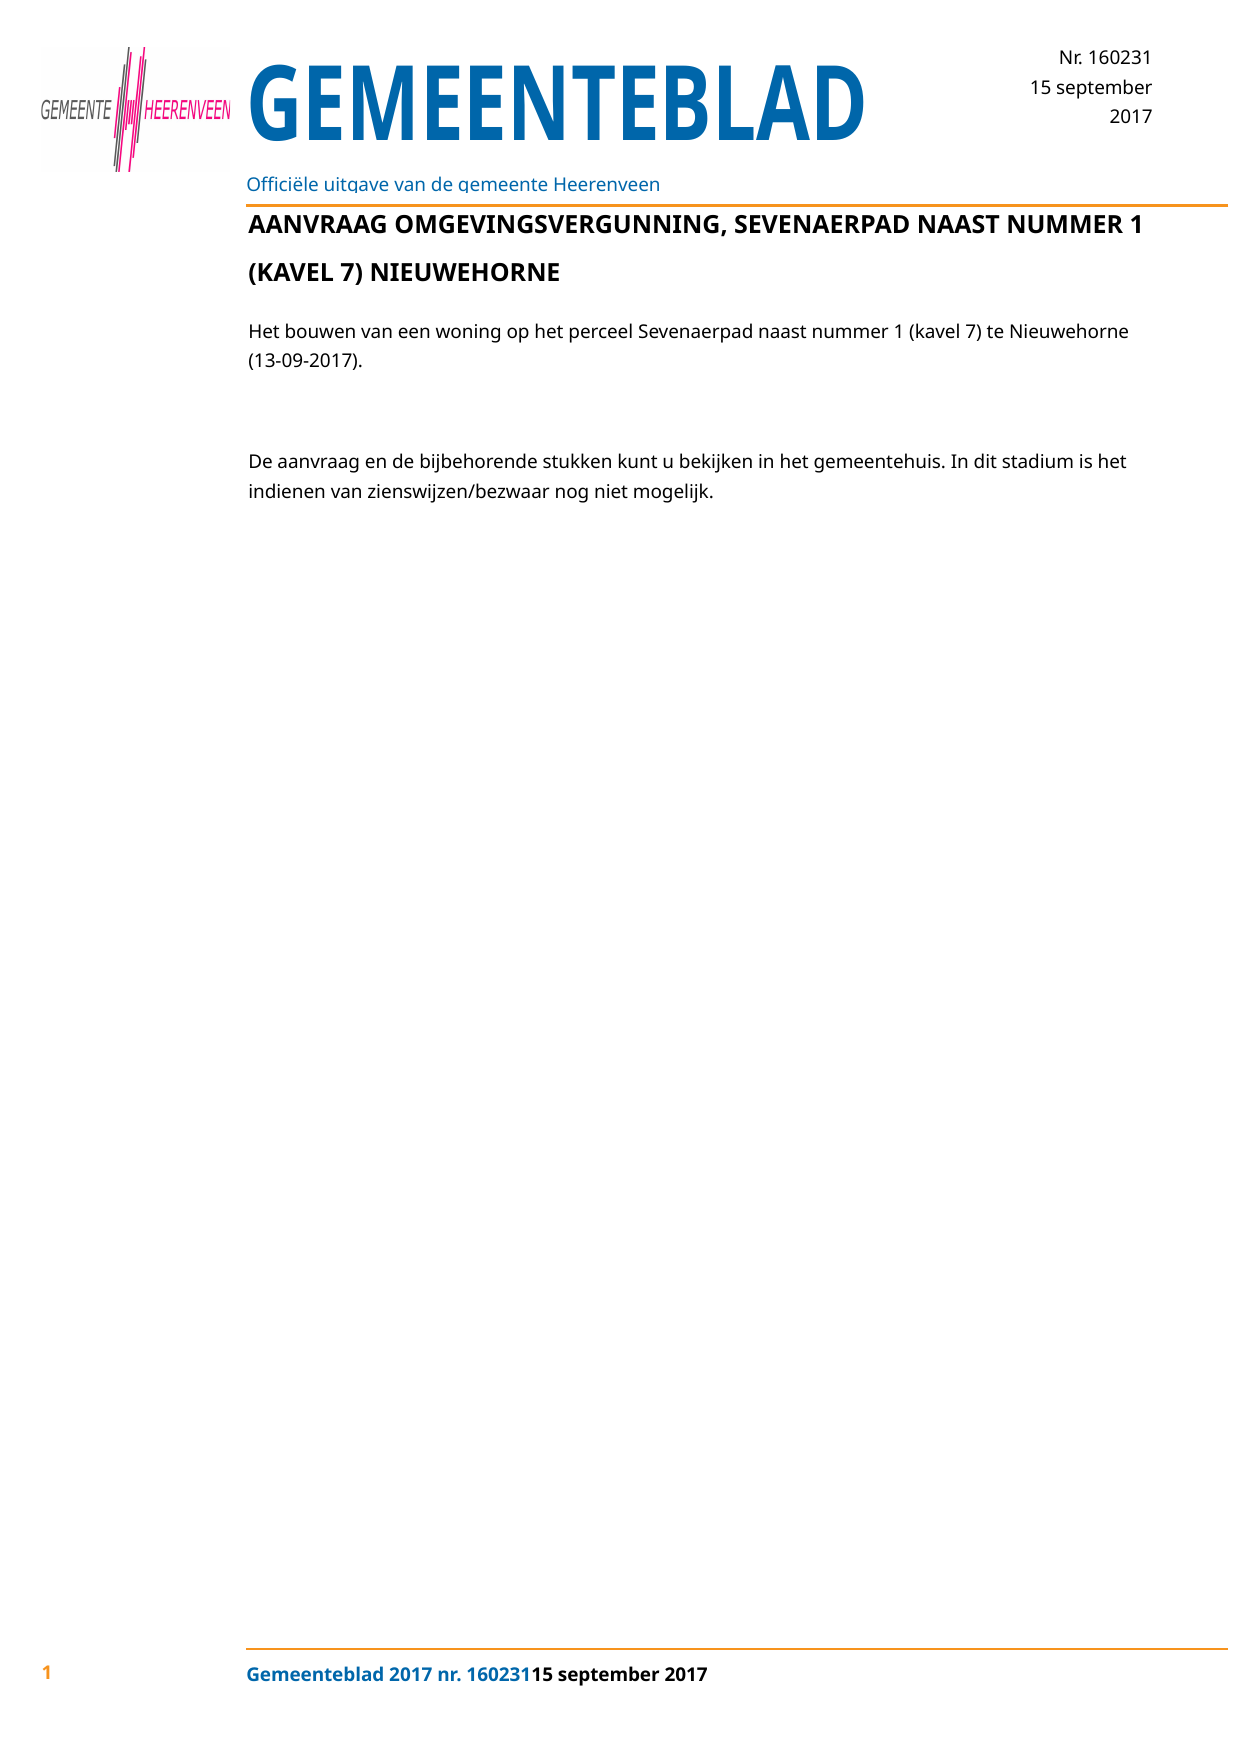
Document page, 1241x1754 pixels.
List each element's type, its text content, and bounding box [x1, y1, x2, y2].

text AANVRAAG OMGEVINGSVERGUNNING, SEVENAERPAD NAAST NUMMER 1 (KAVEL 7) NIEUWEHORNE [248, 207, 1152, 288]
text Het bouwen van een woning op het perceel Sevenaerpad naast nummer 1 (kavel 7) te Nieuwehorne (13-09-2017). [248, 318, 1152, 373]
text De aanvraag en de bijbehorende stukken kunt u bekijken in het gemeentehuis. In dit stadium is het indienen van zienswijzen/bezwaar nog niet mogelijk. [248, 448, 1152, 504]
picture [41, 47, 231, 172]
